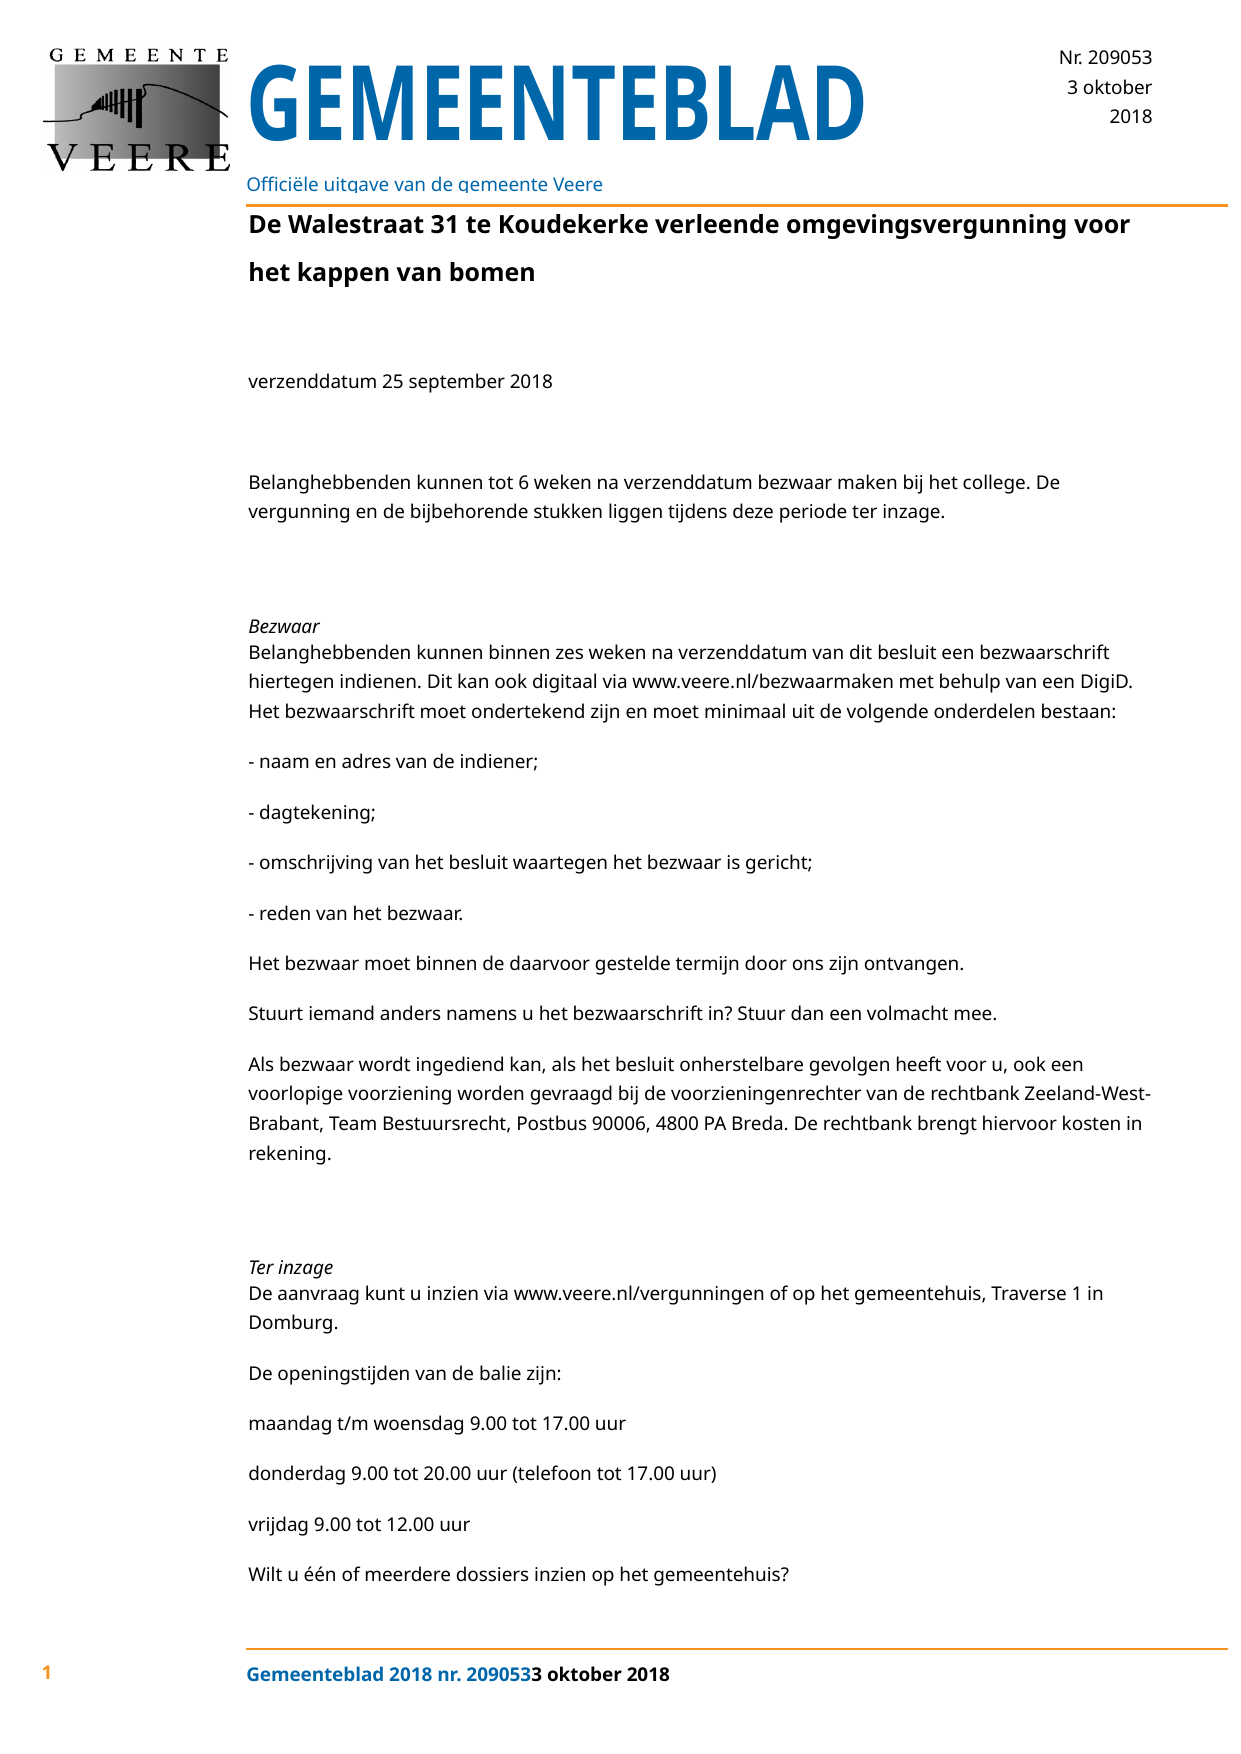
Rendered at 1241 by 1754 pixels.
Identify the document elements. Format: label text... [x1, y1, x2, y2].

text Belanghebbenden kunnen tot 6 weken na verzenddatum bezwaar maken bij het college. De vergunning en de bijbehorende stukken liggen tijdens deze periode ter inzage. [248, 469, 1152, 524]
text maandag t/m woensdag 9.00 tot 17.00 uur [248, 1410, 1152, 1436]
text - naam en adres van de indiener; [248, 748, 1152, 774]
text Stuurt iemand anders namens u het bezwaarschrift in? Stuur dan een volmacht mee. [248, 1001, 1152, 1026]
text - reden van het bezwaar. [248, 900, 1152, 925]
text Als bezwaar wordt ingediend kan, als het besluit onherstelbare gevolgen heeft voor u, ook een voorlopige voorziening worden gevraagd bij de voorzieningenrechter van de rechtbank Zeeland-West-Brabant, Team Bestuursrecht, Postbus 90006, 4800 PA Breda. De rechtbank brengt hiervoor kosten in rekening. [248, 1051, 1152, 1165]
text De openingstijden van de balie zijn: [248, 1360, 1152, 1386]
text verzenddatum 25 september 2018 [248, 368, 1152, 394]
text Wilt u één of meerdere dossiers inzien op het gemeentehuis? [248, 1561, 1152, 1587]
text - dagtekening; [248, 799, 1152, 824]
text Het bezwaar moet binnen de daarvoor gestelde termijn door ons zijn ontvangen. [248, 950, 1152, 976]
text Ter inzage [248, 1254, 1152, 1280]
picture [41, 47, 231, 172]
text - omschrijving van het besluit waartegen het bezwaar is gericht; [248, 849, 1152, 875]
text vrijdag 9.00 tot 12.00 uur [248, 1511, 1152, 1537]
text Bezwaar [248, 613, 1152, 639]
text donderdag 9.00 tot 20.00 uur (telefoon tot 17.00 uur) [248, 1461, 1152, 1486]
text Belanghebbenden kunnen binnen zes weken na verzenddatum van dit besluit een bezwaarschrift hiertegen indienen. Dit kan ook digitaal via www.veere.nl/bezwaarmaken met behulp van een DigiD. Het bezwaarschrift moet ondertekend zijn en moet minimaal uit de volgende onderdelen bestaan: [248, 639, 1152, 724]
text De Walestraat 31 te Koudekerke verleende omgevingsvergunning voor het kappen van bomen [248, 207, 1152, 288]
text De aanvraag kunt u inzien via www.veere.nl/vergunningen of op het gemeentehuis, Traverse 1 in Domburg. [248, 1280, 1152, 1335]
